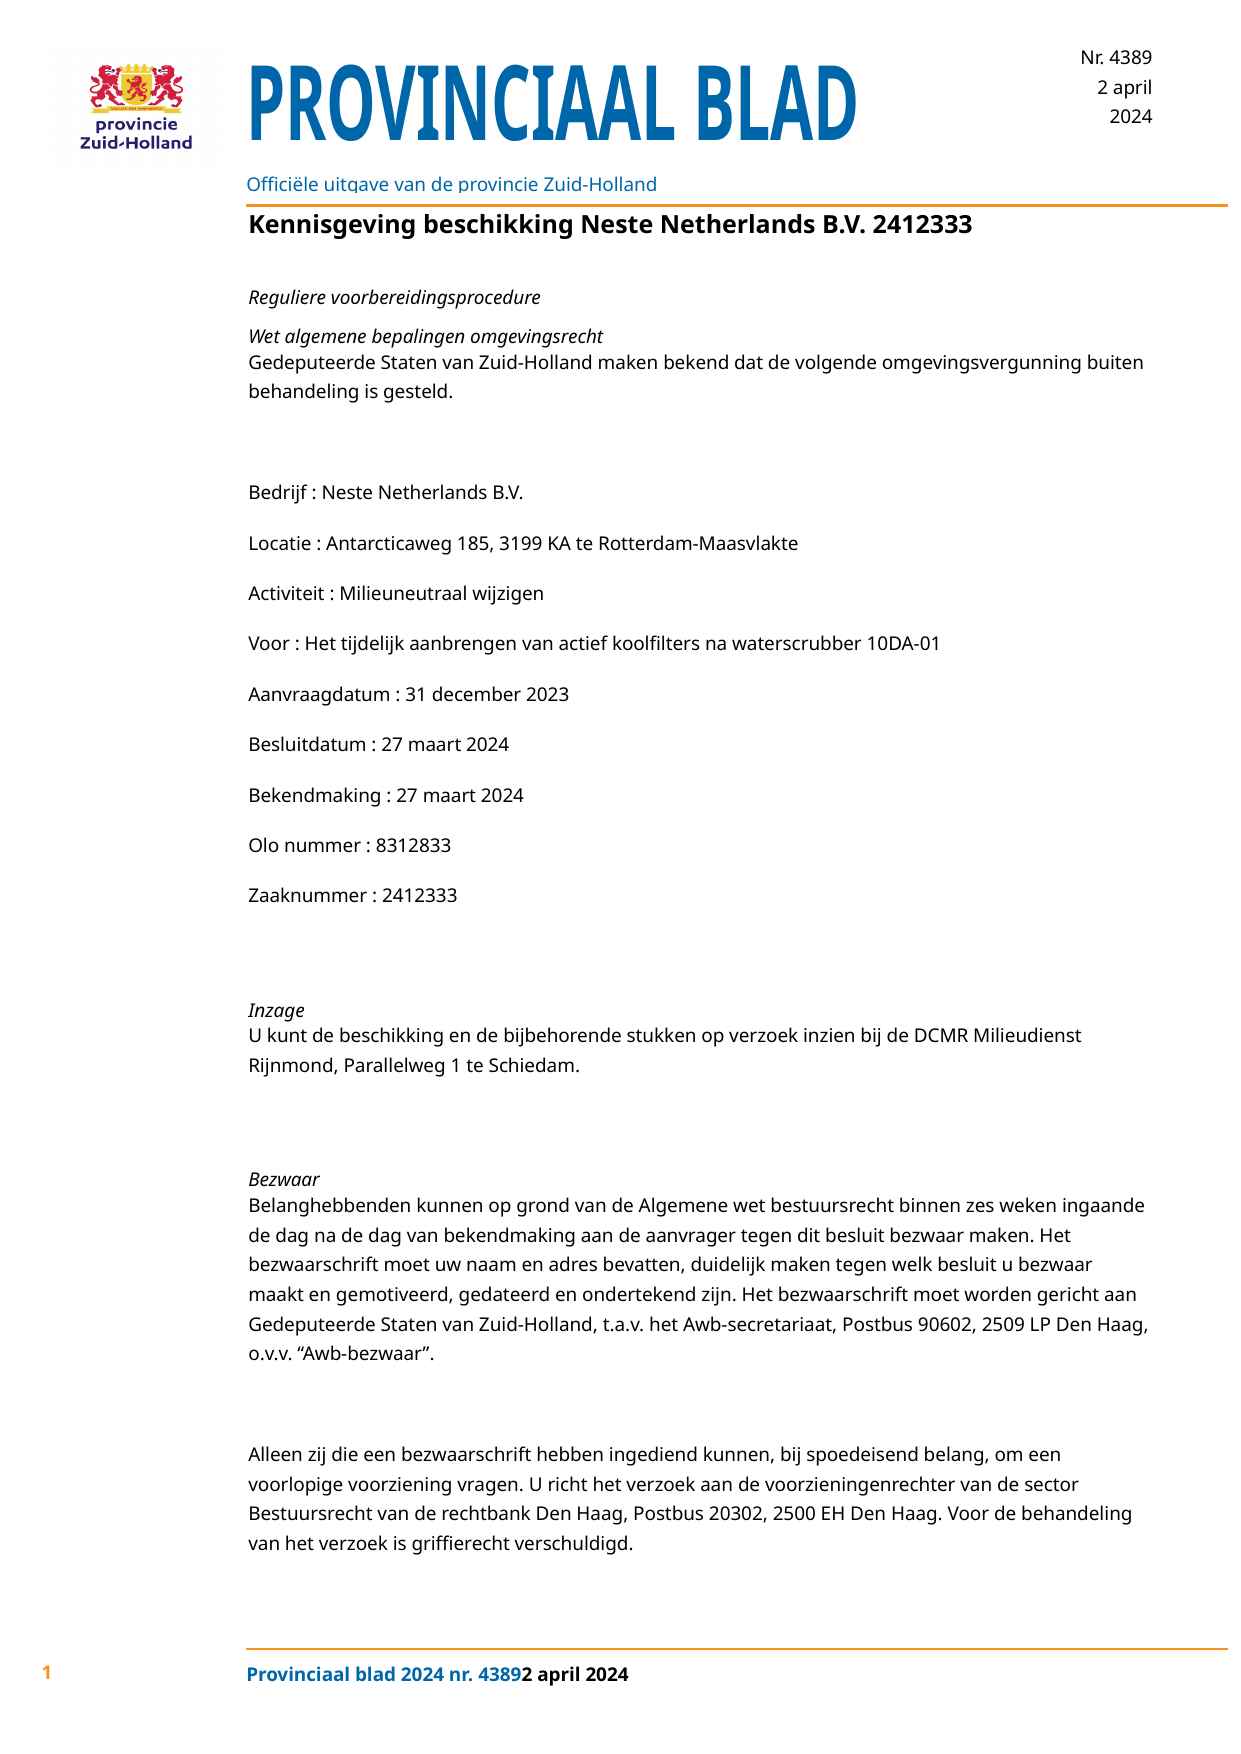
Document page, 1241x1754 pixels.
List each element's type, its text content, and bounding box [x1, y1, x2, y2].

text Locatie : Antarcticaweg 185, 3199 KA te Rotterdam-Maasvlakte [248, 530, 1152, 555]
picture [41, 47, 231, 172]
text Besluitdatum : 27 maart 2024 [248, 731, 1152, 757]
text Bekendmaking : 27 maart 2024 [248, 782, 1152, 807]
text Gedeputeerde Staten van Zuid-Holland maken bekend dat de volgende omgevingsvergunning buiten behandeling is gesteld. [248, 349, 1152, 404]
text Olo nummer : 8312833 [248, 832, 1152, 858]
text Bezwaar [248, 1167, 1152, 1192]
text Alleen zij die een bezwaarschrift hebben ingediend kunnen, bij spoedeisend belang, om een voorlopige voorziening vragen. U richt het verzoek aan de voorzieningenrechter van de sector Bestuursrecht van de rechtbank Den Haag, Postbus 20302, 2500 EH Den Haag. Voor de behandeling van het verzoek is griffierecht verschuldigd. [248, 1441, 1152, 1556]
text U kunt de beschikking en de bijbehorende stukken op verzoek inzien bij de DCMR Milieudienst Rijnmond, Parallelweg 1 te Schiedam. [248, 1023, 1152, 1078]
text Wet algemene bepalingen omgevingsrecht [248, 323, 1152, 349]
text Aanvraagdatum : 31 december 2023 [248, 681, 1152, 707]
text Bedrijf : Neste Netherlands B.V. [248, 479, 1152, 505]
text Activiteit : Milieuneutraal wijzigen [248, 580, 1152, 606]
text Reguliere voorbereidingsprocedure [248, 284, 1152, 309]
text Kennisgeving beschikking Neste Netherlands B.V. 2412333 [248, 207, 1152, 241]
text Inzage [248, 997, 1152, 1023]
text Belanghebbenden kunnen op grond van de Algemene wet bestuursrecht binnen zes weken ingaande de dag na de dag van bekendmaking aan de aanvrager tegen dit besluit bezwaar maken. Het bezwaarschrift moet uw naam en adres bevatten, duidelijk maken tegen welk besluit u bezwaar maakt en gemotiveerd, gedateerd en ondertekend zijn. Het bezwaarschrift moet worden gericht aan Gedeputeerde Staten van Zuid-Holland, t.a.v. het Awb-secretariaat, Postbus 90602, 2509 LP Den Haag, o.v.v. “Awb-bezwaar”. [248, 1192, 1152, 1366]
text Zaaknummer : 2412333 [248, 883, 1152, 908]
text Voor : Het tijdelijk aanbrengen van actief koolfilters na waterscrubber 10DA-01 [248, 631, 1152, 656]
